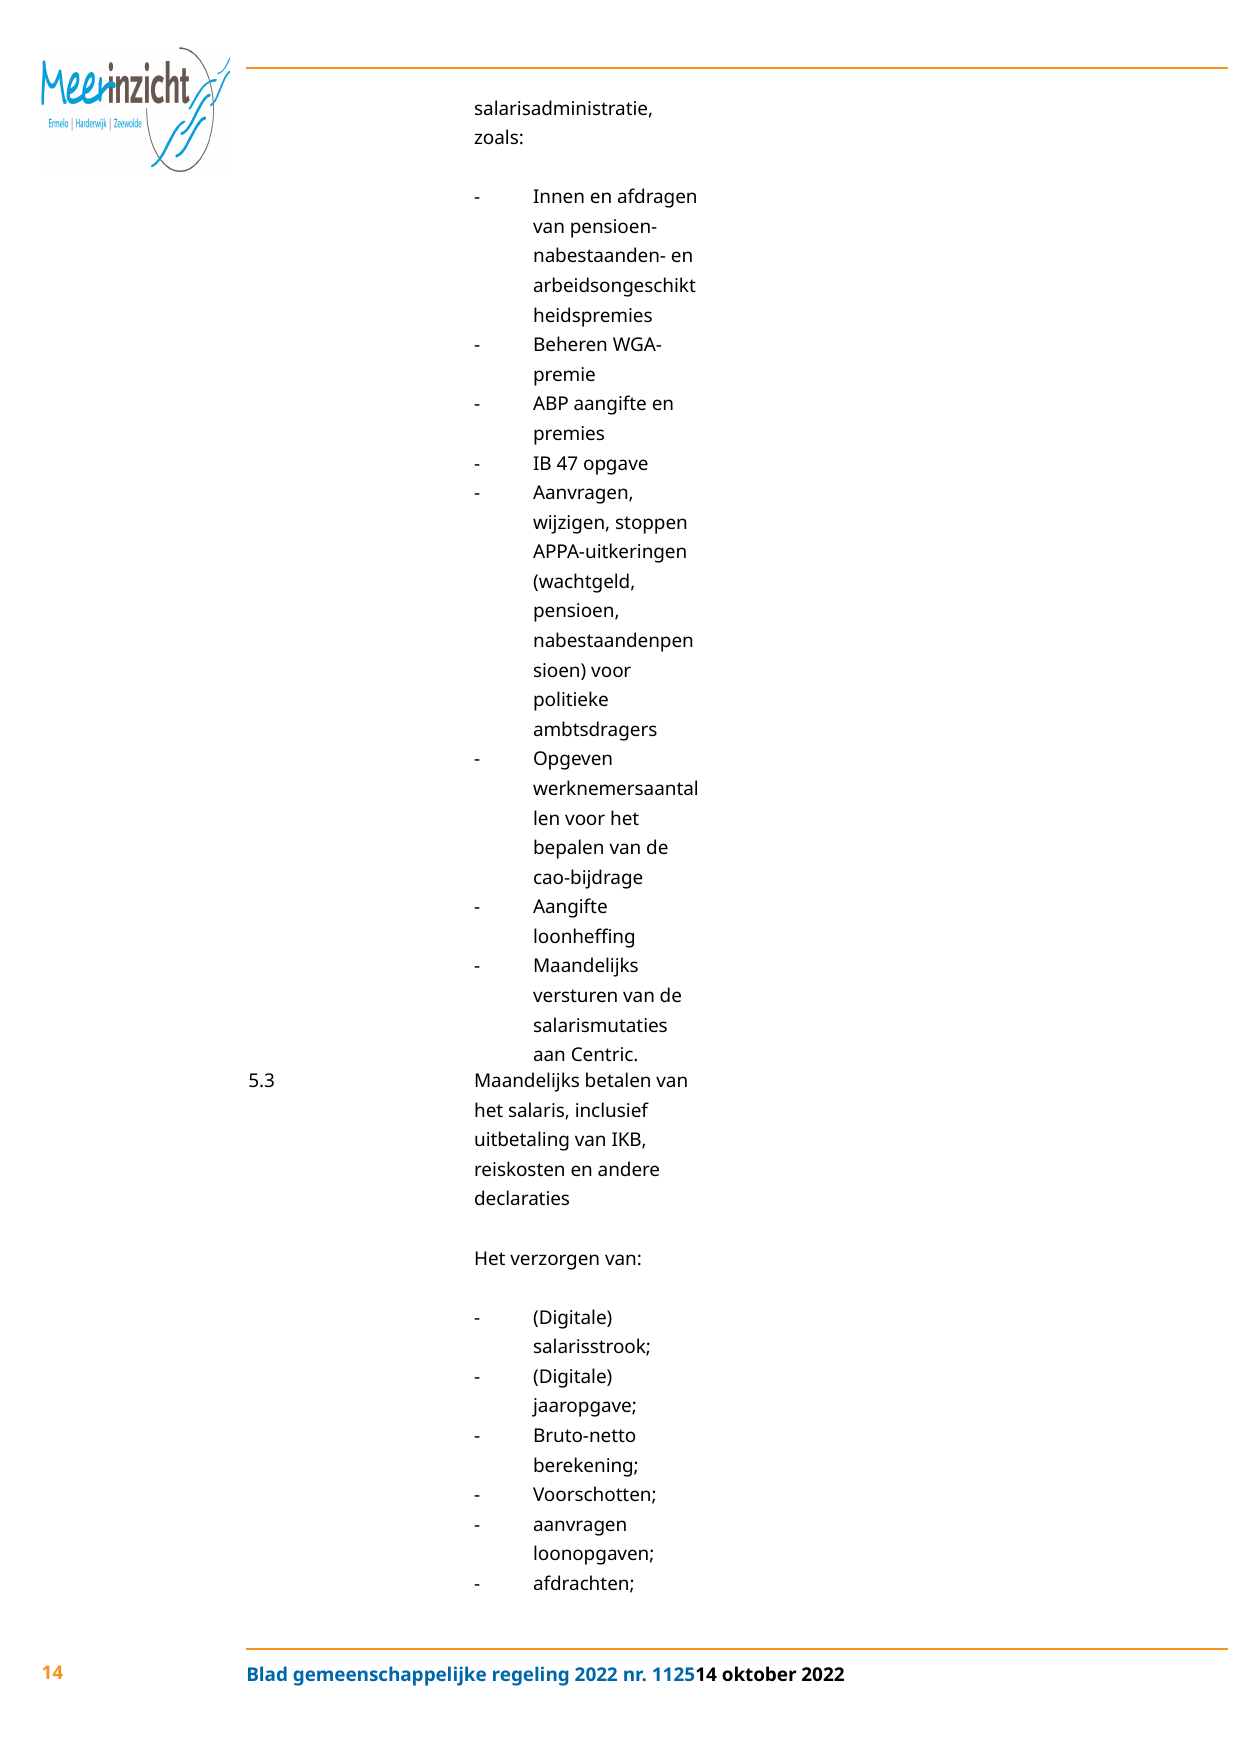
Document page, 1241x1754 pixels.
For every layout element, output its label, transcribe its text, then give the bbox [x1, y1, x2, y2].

table_cell [700, 1067, 1152, 1596]
picture [41, 47, 231, 172]
table_cell 5.3 [248, 1067, 474, 1596]
table_cell [248, 95, 474, 1067]
table_cell Maandelijks betalen van het salaris, inclusief uitbetaling van IKB, reiskosten en andere declaraties Het verzorgen van: (Digitale) salarisstrook; (Digitale) jaaropgave; Bruto-netto berekening; Voorschotten; aanvragen loonopgaven; afdrachten; [474, 1067, 700, 1596]
table_cell salarisadministratie, zoals: Innen en afdragen van pensioen- nabestaanden- en arbeidsongeschiktheidspremies Beheren WGA-premie ABP aangifte en premies IB 47 opgave Aanvragen, wijzigen, stoppen APPA-uitkeringen (wachtgeld, pensioen, nabestaandenpensioen) voor politieke ambtsdragers Opgeven werknemersaantallen voor het bepalen van de cao-bijdrage Aangifte loonheffing Maandelijks versturen van de salarismutaties aan Centric. [474, 95, 700, 1067]
table_cell [700, 95, 1152, 1067]
